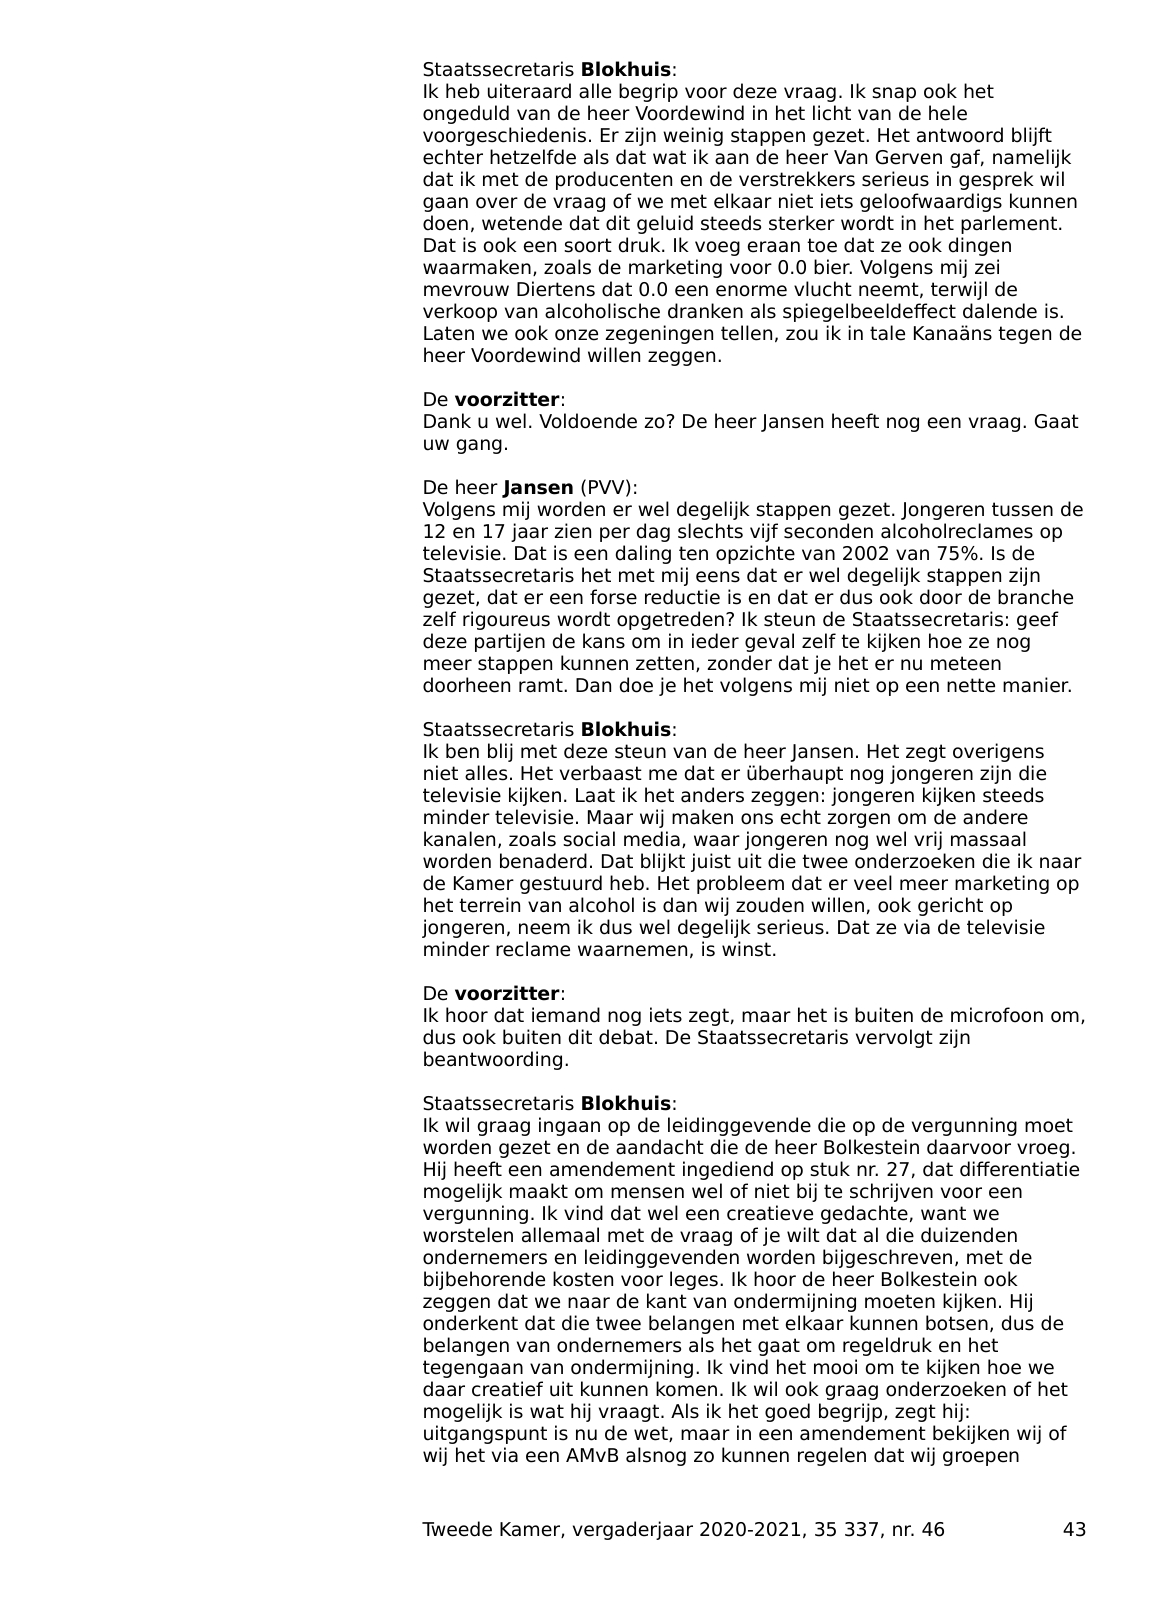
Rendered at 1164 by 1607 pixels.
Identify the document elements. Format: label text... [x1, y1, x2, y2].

text Ik ben blij met deze steun van de heer Jansen. Het zegt overigens niet alles. Het verbaast me dat er überhaupt nog jongeren zijn die televisie kijken. Laat ik het anders zeggen: jongeren kijken steeds minder televisie. Maar wij maken ons echt zorgen om de andere kanalen, zoals social media, waar jongeren nog wel vrij massaal worden benaderd. Dat blijkt juist uit die twee onderzoeken die ik naar de Kamer gestuurd heb. Het probleem dat er veel meer marketing op het terrein van alcohol is dan wij zouden willen, ook gericht op jongeren, neem ik dus wel degelijk serieus. Dat ze via de televisie minder reclame waarnemen, is winst. [422, 741, 1087, 961]
text Volgens mij worden er wel degelijk stappen gezet. Jongeren tussen de 12 en 17 jaar zien per dag slechts vijf seconden alcoholreclames op televisie. Dat is een daling ten opzichte van 2002 van 75%. Is de Staatssecretaris het met mij eens dat er wel degelijk stappen zijn gezet, dat er een forse reductie is en dat er dus ook door de branche zelf rigoureus wordt opgetreden? Ik steun de Staatssecretaris: geef deze partijen de kans om in ieder geval zelf te kijken hoe ze nog meer stappen kunnen zetten, zonder dat je het er nu meteen doorheen ramt. Dan doe je het volgens mij niet op een nette manier. [422, 499, 1087, 697]
text De voorzitter: [422, 389, 1087, 411]
text De voorzitter: [422, 983, 1087, 1005]
text Ik wil graag ingaan op de leidinggevende die op de vergunning moet worden gezet en de aandacht die de heer Bolkestein daarvoor vroeg. Hij heeft een amendement ingediend op stuk nr. 27, dat differentiatie mogelijk maakt om mensen wel of niet bij te schrijven voor een vergunning. Ik vind dat wel een creatieve gedachte, want we worstelen allemaal met de vraag of je wilt dat al die duizenden ondernemers en leidinggevenden worden bijgeschreven, met de bijbehorende kosten voor leges. Ik hoor de heer Bolkestein ook zeggen dat we naar de kant van ondermijning moeten kijken. Hij onderkent dat die twee belangen met elkaar kunnen botsen, dus de belangen van ondernemers als het gaat om regeldruk en het tegengaan van ondermijning. Ik vind het mooi om te kijken hoe we daar creatief uit kunnen komen. Ik wil ook graag onderzoeken of het mogelijk is wat hij vraagt. Als ik het goed begrijp, zegt hij: uitgangspunt is nu de wet, maar in een amendement bekijken wij of wij het via een AMvB alsnog zo kunnen regelen dat wij groepen [422, 1115, 1087, 1467]
text Staatssecretaris Blokhuis: [422, 719, 1087, 741]
text Staatssecretaris Blokhuis: [422, 59, 1087, 81]
text Ik heb uiteraard alle begrip voor deze vraag. Ik snap ook het ongeduld van de heer Voordewind in het licht van de hele voorgeschiedenis. Er zijn weinig stappen gezet. Het antwoord blijft echter hetzelfde als dat wat ik aan de heer Van Gerven gaf, namelijk dat ik met de producenten en de verstrekkers serieus in gesprek wil gaan over de vraag of we met elkaar niet iets geloofwaardigs kunnen doen, wetende dat dit geluid steeds sterker wordt in het parlement. Dat is ook een soort druk. Ik voeg eraan toe dat ze ook dingen waarmaken, zoals de marketing voor 0.0 bier. Volgens mij zei mevrouw Diertens dat 0.0 een enorme vlucht neemt, terwijl de verkoop van alcoholische dranken als spiegelbeeldeffect dalende is. Laten we ook onze zegeningen tellen, zou ik in tale Kanaäns tegen de heer Voordewind willen zeggen. [422, 81, 1087, 367]
text Staatssecretaris Blokhuis: [422, 1093, 1087, 1115]
text De heer Jansen (PVV): [422, 477, 1087, 499]
text Dank u wel. Voldoende zo? De heer Jansen heeft nog een vraag. Gaat uw gang. [422, 411, 1087, 455]
text Ik hoor dat iemand nog iets zegt, maar het is buiten de microfoon om, dus ook buiten dit debat. De Staatssecretaris vervolgt zijn beantwoording. [422, 1005, 1087, 1071]
